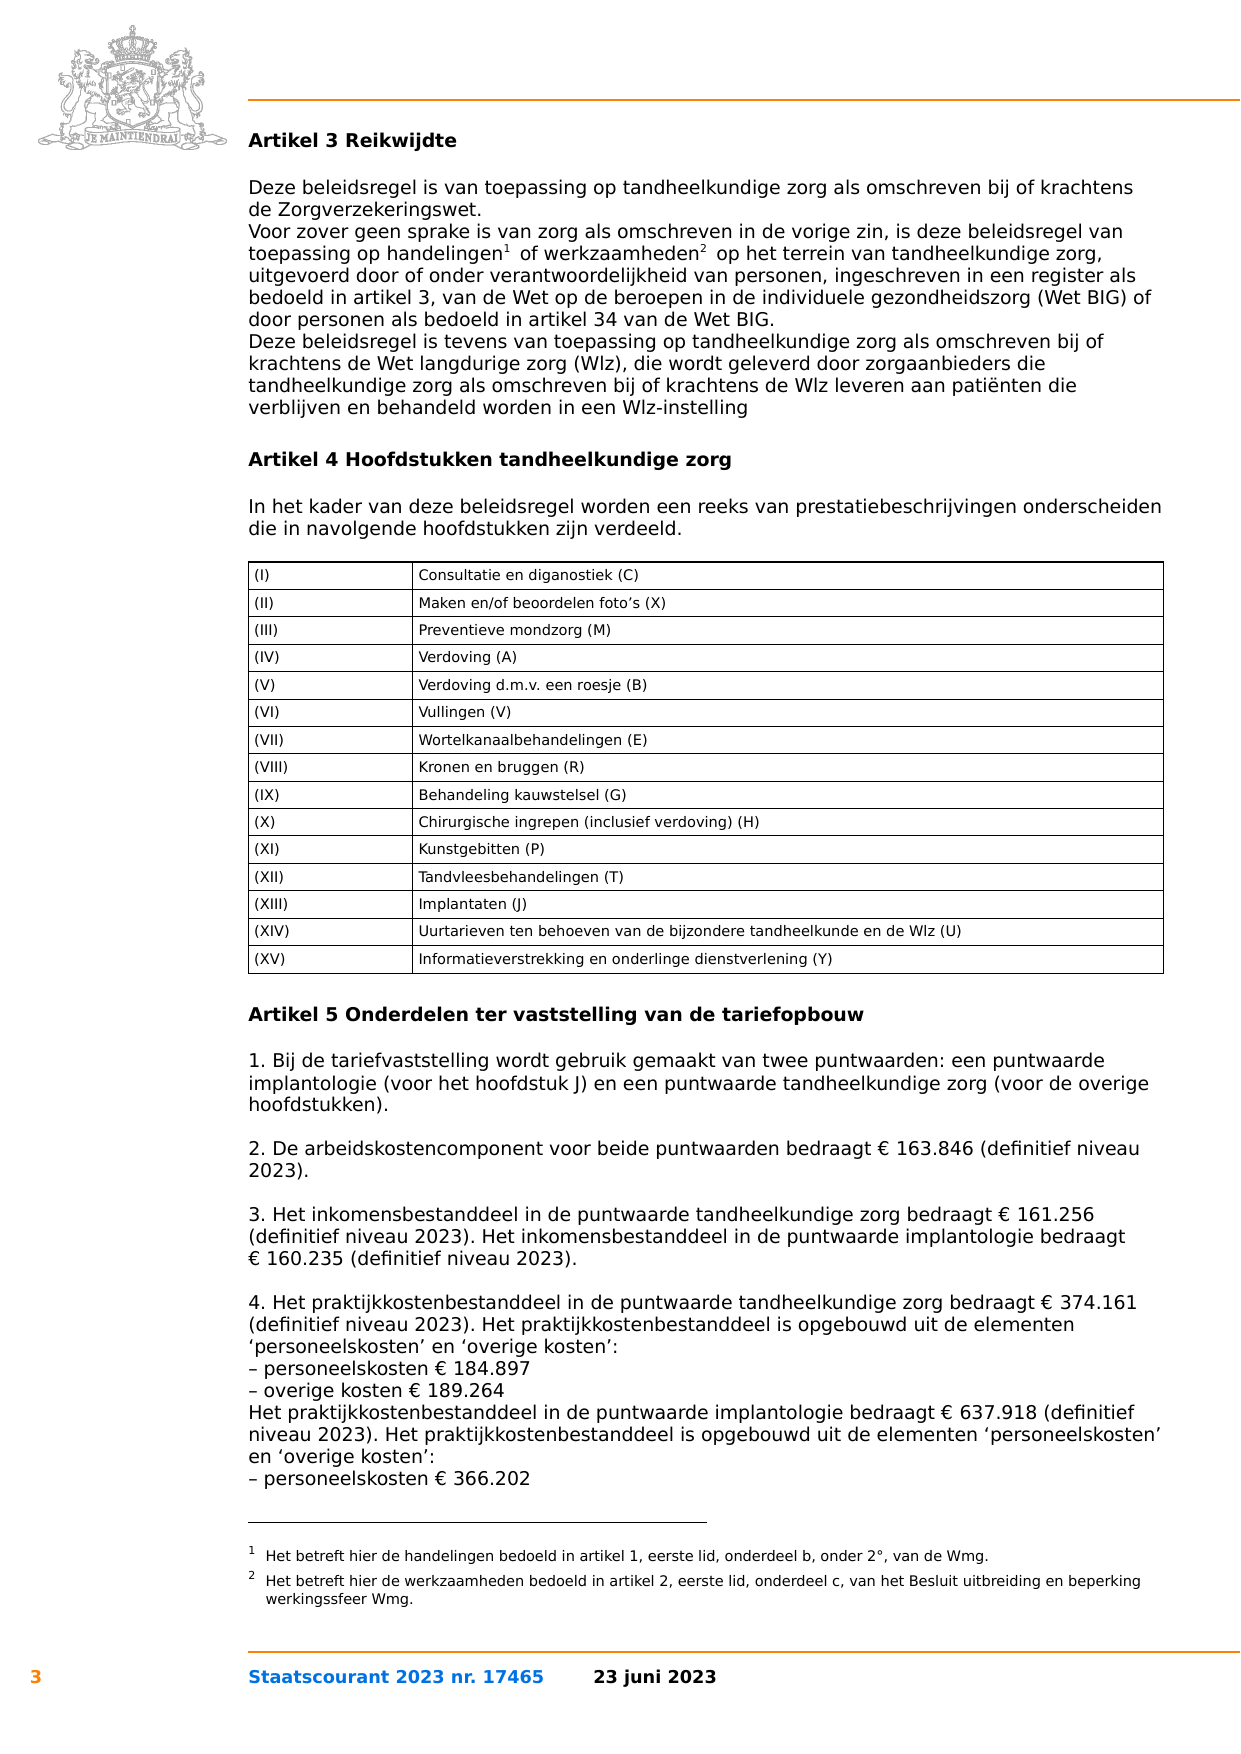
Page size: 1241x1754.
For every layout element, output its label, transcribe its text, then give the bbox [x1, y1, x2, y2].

table_cell (XV) [249, 946, 412, 972]
table_cell Uurtarieven ten behoeven van de bijzondere tandheelkunde en de Wlz (U) [413, 919, 1163, 945]
table_cell Implantaten (J) [413, 891, 1163, 918]
table_cell (XII) [249, 864, 412, 890]
text – personeelskosten € 184.897 [248, 1358, 1163, 1380]
text Deze beleidsregel is van toepassing op tandheelkundige zorg als omschreven bij of krachtens de Zorgverzekeringswet. [248, 177, 1163, 221]
table_cell (V) [249, 672, 412, 698]
subtitle Artikel 3 Reikwijdte [248, 130, 1163, 152]
table_cell (VII) [249, 727, 412, 753]
table_cell Verdoving (A) [413, 645, 1163, 671]
table_cell (IV) [249, 645, 412, 671]
text 4. Het praktijkkostenbestanddeel in de puntwaarde tandheelkundige zorg bedraagt € 374.161 (definitief niveau 2023). Het praktijkkostenbestanddeel is opgebouwd uit de elementen ‘personeelskosten’ en ‘overige kosten’: [248, 1292, 1163, 1358]
text Voor zover geen sprake is van zorg als omschreven in de vorige zin, is deze beleidsregel van toepassing op handelingen of werkzaamheden op het terrein van tandheelkundige zorg, uitgevoerd door of onder verantwoordelijkheid van personen, ingeschreven in een register als bedoeld in artikel 3, van de Wet op de beroepen in de individuele gezondheidszorg (Wet BIG) of door personen als bedoeld in artikel 34 van de Wet BIG. [248, 221, 1163, 331]
text 3. Het inkomensbestanddeel in de puntwaarde tandheelkundige zorg bedraagt € 161.256 (definitief niveau 2023). Het inkomensbestanddeel in de puntwaarde implantologie bedraagt € 160.235 (definitief niveau 2023). [248, 1204, 1163, 1270]
subtitle Artikel 4 Hoofdstukken tandheelkundige zorg [248, 449, 1163, 471]
table_cell Chirurgische ingrepen (inclusief verdoving) (H) [413, 809, 1163, 835]
table_cell (III) [249, 617, 412, 644]
table_header (I) [249, 563, 412, 589]
table_cell Vullingen (V) [413, 700, 1163, 726]
picture [38, 25, 227, 150]
subtitle Artikel 5 Onderdelen ter vaststelling van de tariefopbouw [248, 1003, 1163, 1025]
table_cell Verdoving d.m.v. een roesje (B) [413, 672, 1163, 698]
table_cell Kronen en bruggen (R) [413, 754, 1163, 781]
text In het kader van deze beleidsregel worden een reeks van prestatiebeschrijvingen onderscheiden die in navolgende hoofdstukken zijn verdeeld. [248, 496, 1163, 539]
text – personeelskosten € 366.202 [248, 1468, 1163, 1490]
table_cell Tandvleesbehandelingen (T) [413, 864, 1163, 890]
table_cell (XIV) [249, 919, 412, 945]
table_cell (XIII) [249, 891, 412, 918]
table_cell Wortelkanaalbehandelingen (E) [413, 727, 1163, 753]
table_cell (VI) [249, 700, 412, 726]
table_cell (X) [249, 809, 412, 835]
table_cell Maken en/of beoordelen foto’s (X) [413, 590, 1163, 616]
table_cell Informatieverstrekking en onderlinge dienstverlening (Y) [413, 946, 1163, 972]
table_cell (XI) [249, 836, 412, 863]
text Het betreft hier de werkzaamheden bedoeld in artikel 2, eerste lid, onderdeel c, van het Besluit uitbreiding en beperking werkingssfeer Wmg. [248, 1569, 1163, 1608]
table_cell (IX) [249, 782, 412, 808]
text Deze beleidsregel is tevens van toepassing op tandheelkundige zorg als omschreven bij of krachtens de Wet langdurige zorg (Wlz), die wordt geleverd door zorgaanbieders die tandheelkundige zorg als omschreven bij of krachtens de Wlz leveren aan patiënten die verblijven en behandeld worden in een Wlz-instelling [248, 331, 1163, 419]
table_cell (II) [249, 590, 412, 616]
table_cell Kunstgebitten (P) [413, 836, 1163, 863]
text – overige kosten € 189.264 [248, 1380, 1163, 1402]
text 1. Bij de tariefvaststelling wordt gebruik gemaakt van twee puntwaarden: een puntwaarde implantologie (voor het hoofdstuk J) en een puntwaarde tandheelkundige zorg (voor de overige hoofdstukken). [248, 1050, 1163, 1116]
table_cell Behandeling kauwstelsel (G) [413, 782, 1163, 808]
table_cell (VIII) [249, 754, 412, 781]
text 2. De arbeidskostencomponent voor beide puntwaarden bedraagt € 163.846 (definitief niveau 2023). [248, 1138, 1163, 1182]
text Het praktijkkostenbestanddeel in de puntwaarde implantologie bedraagt € 637.918 (definitief niveau 2023). Het praktijkkostenbestanddeel is opgebouwd uit de elementen ‘personeelskosten’ en ‘overige kosten’: [248, 1402, 1163, 1468]
table_cell Preventieve mondzorg (M) [413, 617, 1163, 644]
table_header Consultatie en diganostiek (C) [413, 563, 1163, 589]
text Het betreft hier de handelingen bedoeld in artikel 1, eerste lid, onderdeel b, onder 2°, van de Wmg. [248, 1544, 1163, 1566]
